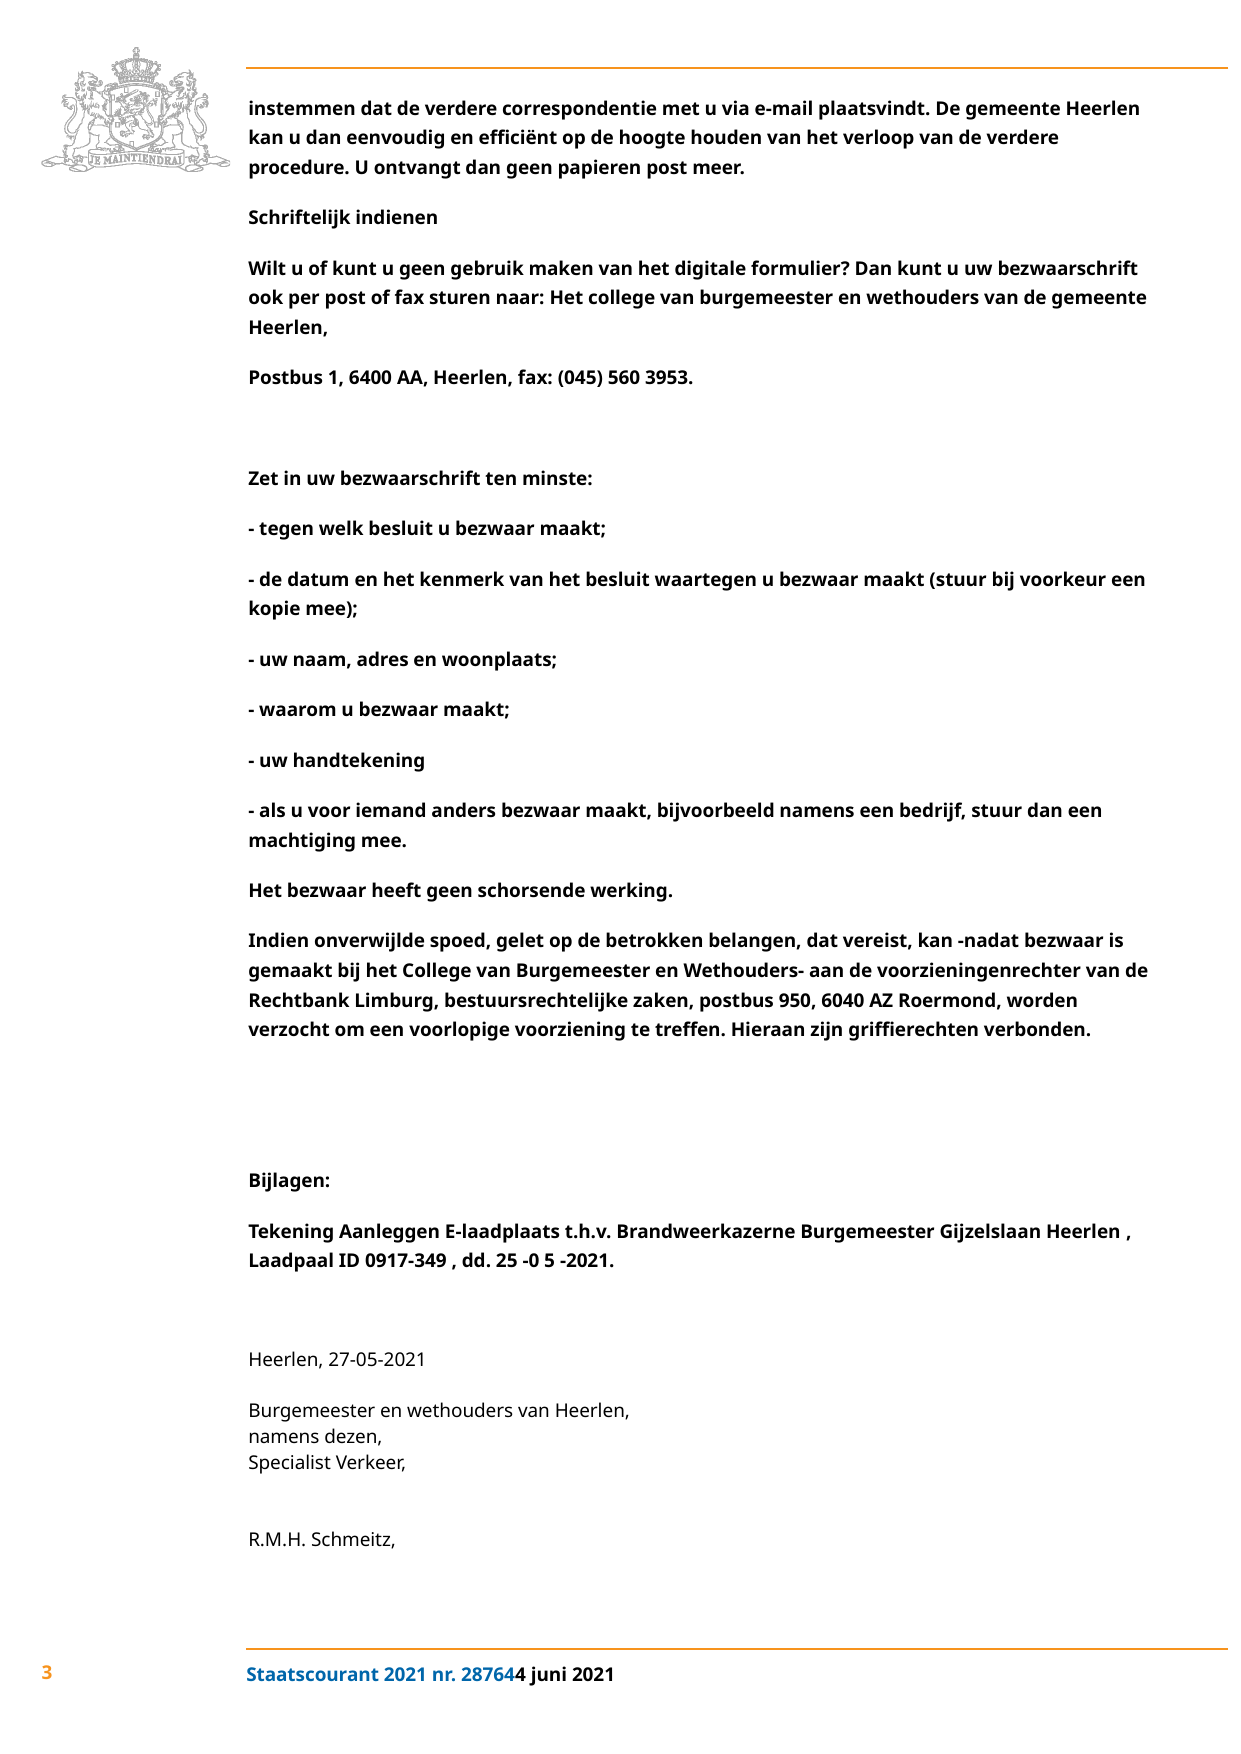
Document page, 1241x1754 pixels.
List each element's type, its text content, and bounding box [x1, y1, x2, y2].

text Het bezwaar heeft geen schorsende werking. [248, 877, 1152, 903]
text instemmen dat de verdere correspondentie met u via e-mail plaatsvindt. De gemeente Heerlen kan u dan eenvoudig en efficiënt op de hoogte houden van het verloop van de verdere procedure. U ontvangt dan geen papieren post meer. [248, 95, 1152, 180]
text Heerlen, 27-05-2021 [248, 1346, 1152, 1372]
text - als u voor iemand anders bezwaar maakt, bijvoorbeeld namens een bedrijf, stuur dan een machtiging mee. [248, 797, 1152, 853]
text Tekening Aanleggen E-laadplaats t.h.v. Brandweerkazerne Burgemeester Gijzelslaan Heerlen , Laadpaal ID 0917-349 , dd. 25 -0 5 -2021. [248, 1218, 1152, 1273]
text - tegen welk besluit u bezwaar maakt; [248, 516, 1152, 541]
text Burgemeester en wethouders van Heerlen, [248, 1397, 1152, 1423]
picture [41, 47, 231, 172]
text - waarom u bezwaar maakt; [248, 696, 1152, 722]
text Bijlagen: [248, 1168, 1152, 1193]
text - de datum en het kenmerk van het besluit waartegen u bezwaar maakt (stuur bij voorkeur een kopie mee); [248, 566, 1152, 621]
text - uw naam, adres en woonplaats; [248, 646, 1152, 672]
text Indien onverwijlde spoed, gelet op de betrokken belangen, dat vereist, kan -nadat bezwaar is gemaakt bij het College van Burgemeester en Wethouders- aan de voorzieningenrechter van de Rechtbank Limburg, bestuursrechtelijke zaken, postbus 950, 6040 AZ Roermond, worden verzocht om een voorlopige voorziening te treffen. Hieraan zijn griffierechten verbonden. [248, 928, 1152, 1042]
text Schriftelijk indienen [248, 204, 1152, 230]
text Wilt u of kunt u geen gebruik maken van het digitale formulier? Dan kunt u uw bezwaarschrift ook per post of fax sturen naar: Het college van burgemeester en wethouders van de gemeente Heerlen, [248, 255, 1152, 340]
text Specialist Verkeer, [248, 1449, 1152, 1474]
text - uw handtekening [248, 747, 1152, 773]
text Zet in uw bezwaarschrift ten minste: [248, 465, 1152, 491]
text Postbus 1, 6400 AA, Heerlen, fax: (045) 560 3953. [248, 364, 1152, 390]
text namens dezen, [248, 1423, 1152, 1449]
text R.M.H. Schmeitz, [248, 1526, 1152, 1552]
